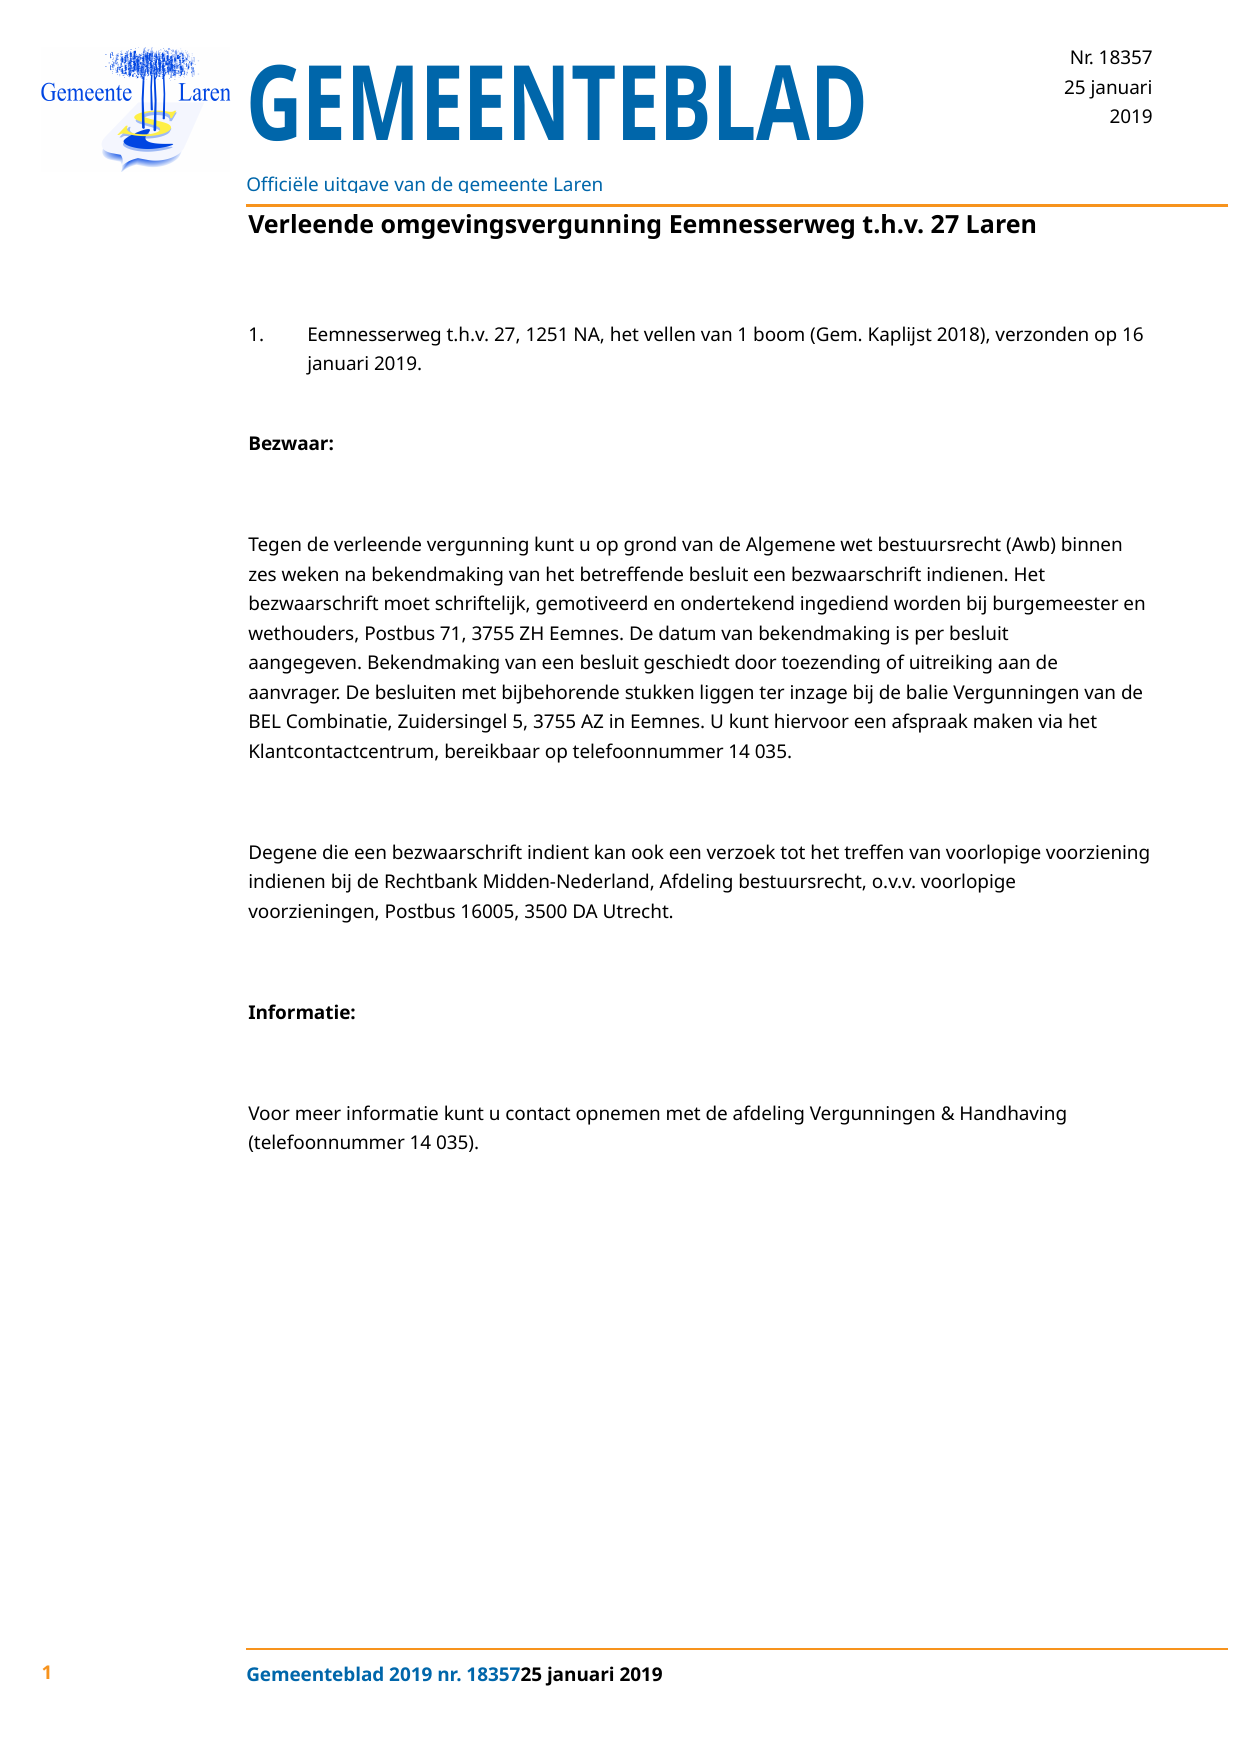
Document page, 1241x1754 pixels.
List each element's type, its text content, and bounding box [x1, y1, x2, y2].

text Degene die een bezwaarschrift indient kan ook een verzoek tot het treffen van voorlopige voorziening indienen bij de Rechtbank Midden-Nederland, Afdeling bestuursrecht, o.v.v. voorlopige voorzieningen, Postbus 16005, 3500 DA Utrecht. [248, 839, 1152, 924]
picture [41, 47, 231, 172]
text Verleende omgevingsvergunning Eemnesserweg t.h.v. 27 Laren [248, 207, 1152, 241]
text Voor meer informatie kunt u contact opnemen met de afdeling Vergunningen & Handhaving (telefoonnummer 14 035). [248, 1100, 1152, 1155]
text Informatie: [248, 999, 1152, 1025]
text Bezwaar: [248, 430, 1152, 456]
text Tegen de verleende vergunning kunt u op grond van de Algemene wet bestuursrecht (Awb) binnen zes weken na bekendmaking van het betreffende besluit een bezwaarschrift indienen. Het bezwaarschrift moet schriftelijk, gemotiveerd en ondertekend ingediend worden bij burgemeester en wethouders, Postbus 71, 3755 ZH Eemnes. De datum van bekendmaking is per besluit aangegeven. Bekendmaking van een besluit geschiedt door toezending of uitreiking aan de aanvrager. De besluiten met bijbehorende stukken liggen ter inzage bij de balie Vergunningen van de BEL Combinatie, Zuidersingel 5, 3755 AZ in Eemnes. U kunt hiervoor een afspraak maken via het Klantcontactcentrum, bereikbaar op telefoonnummer 14 035. [248, 531, 1152, 764]
list Eemnesserweg t.h.v. 27, 1251 NA, het vellen van 1 boom (Gem. Kaplijst 2018), verzonden op 16 januari 2019. [248, 321, 1152, 376]
